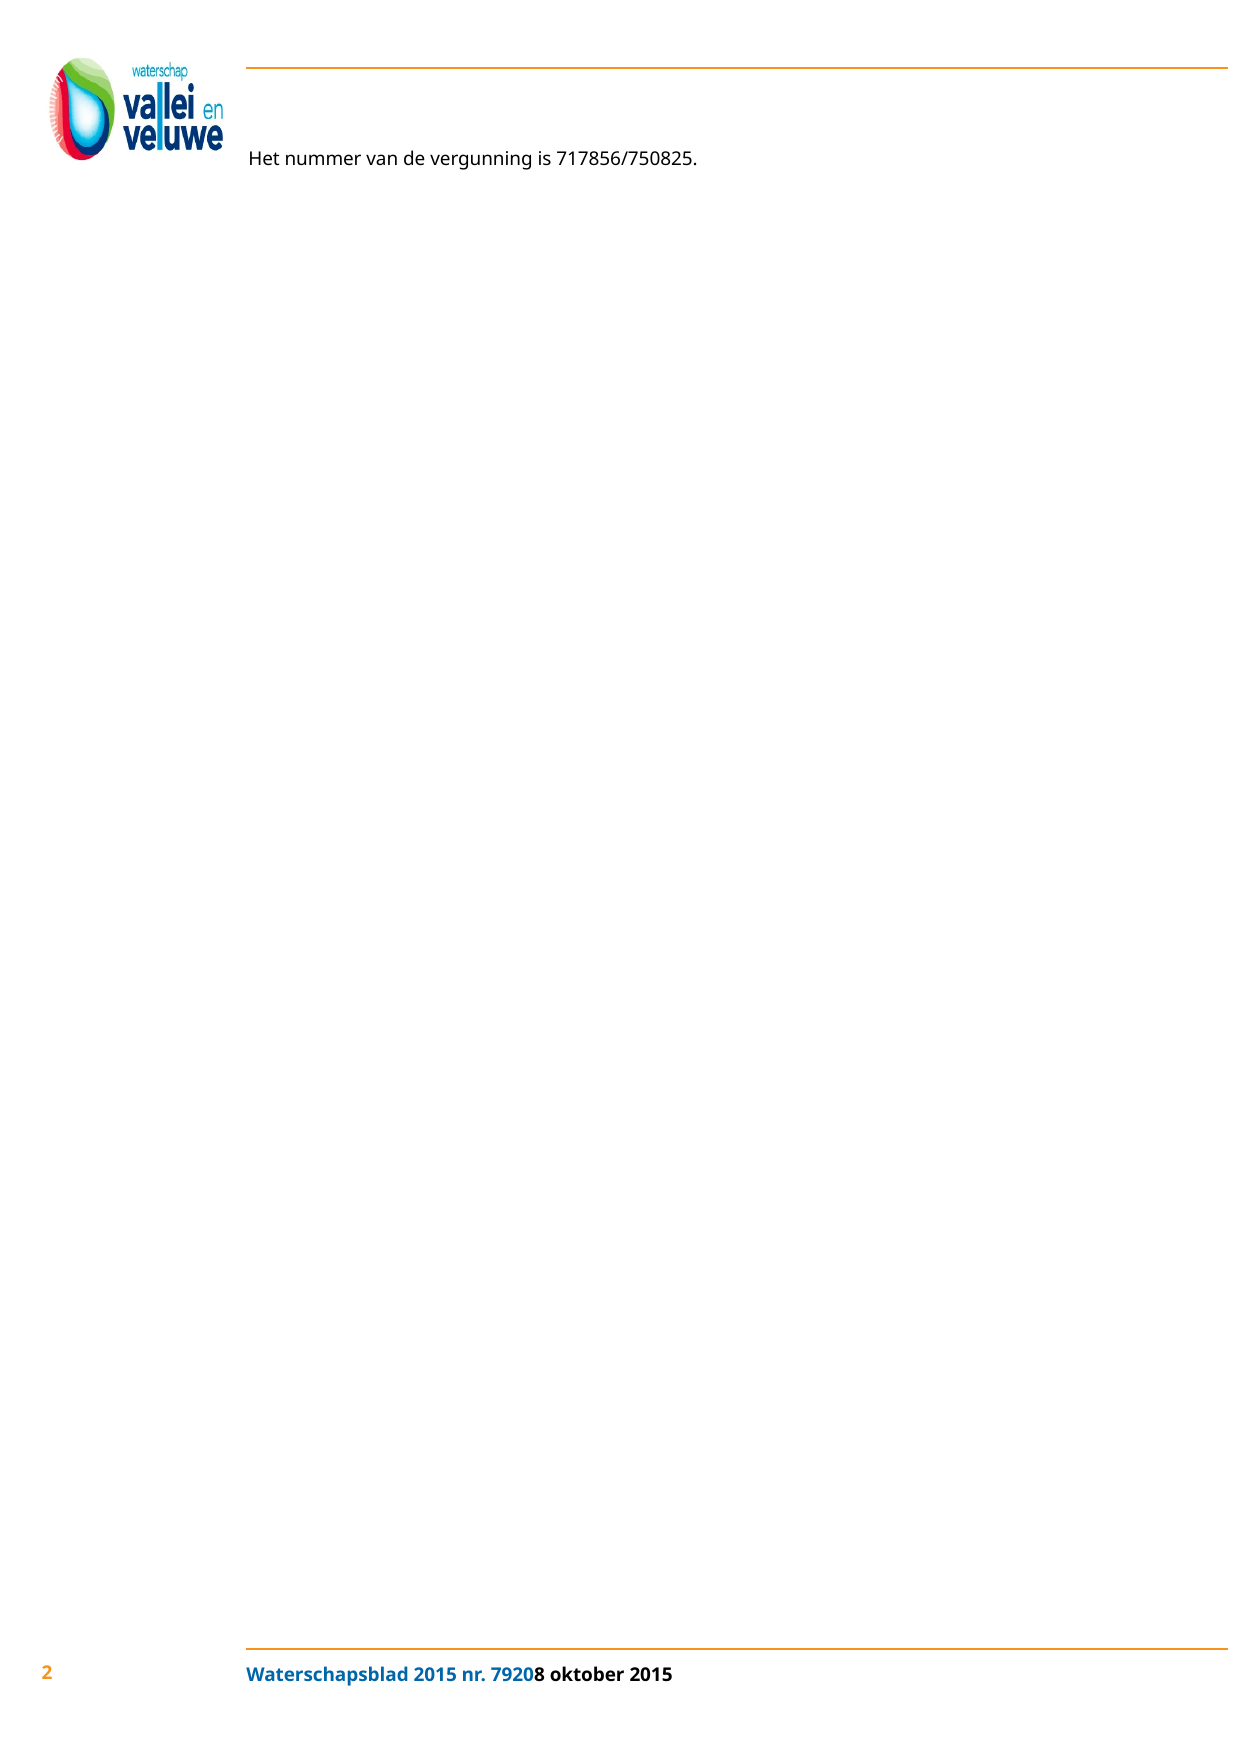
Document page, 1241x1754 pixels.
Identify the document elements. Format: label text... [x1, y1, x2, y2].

text Het nummer van de vergunning is 717856/750825. [248, 145, 1152, 171]
picture [41, 47, 231, 172]
